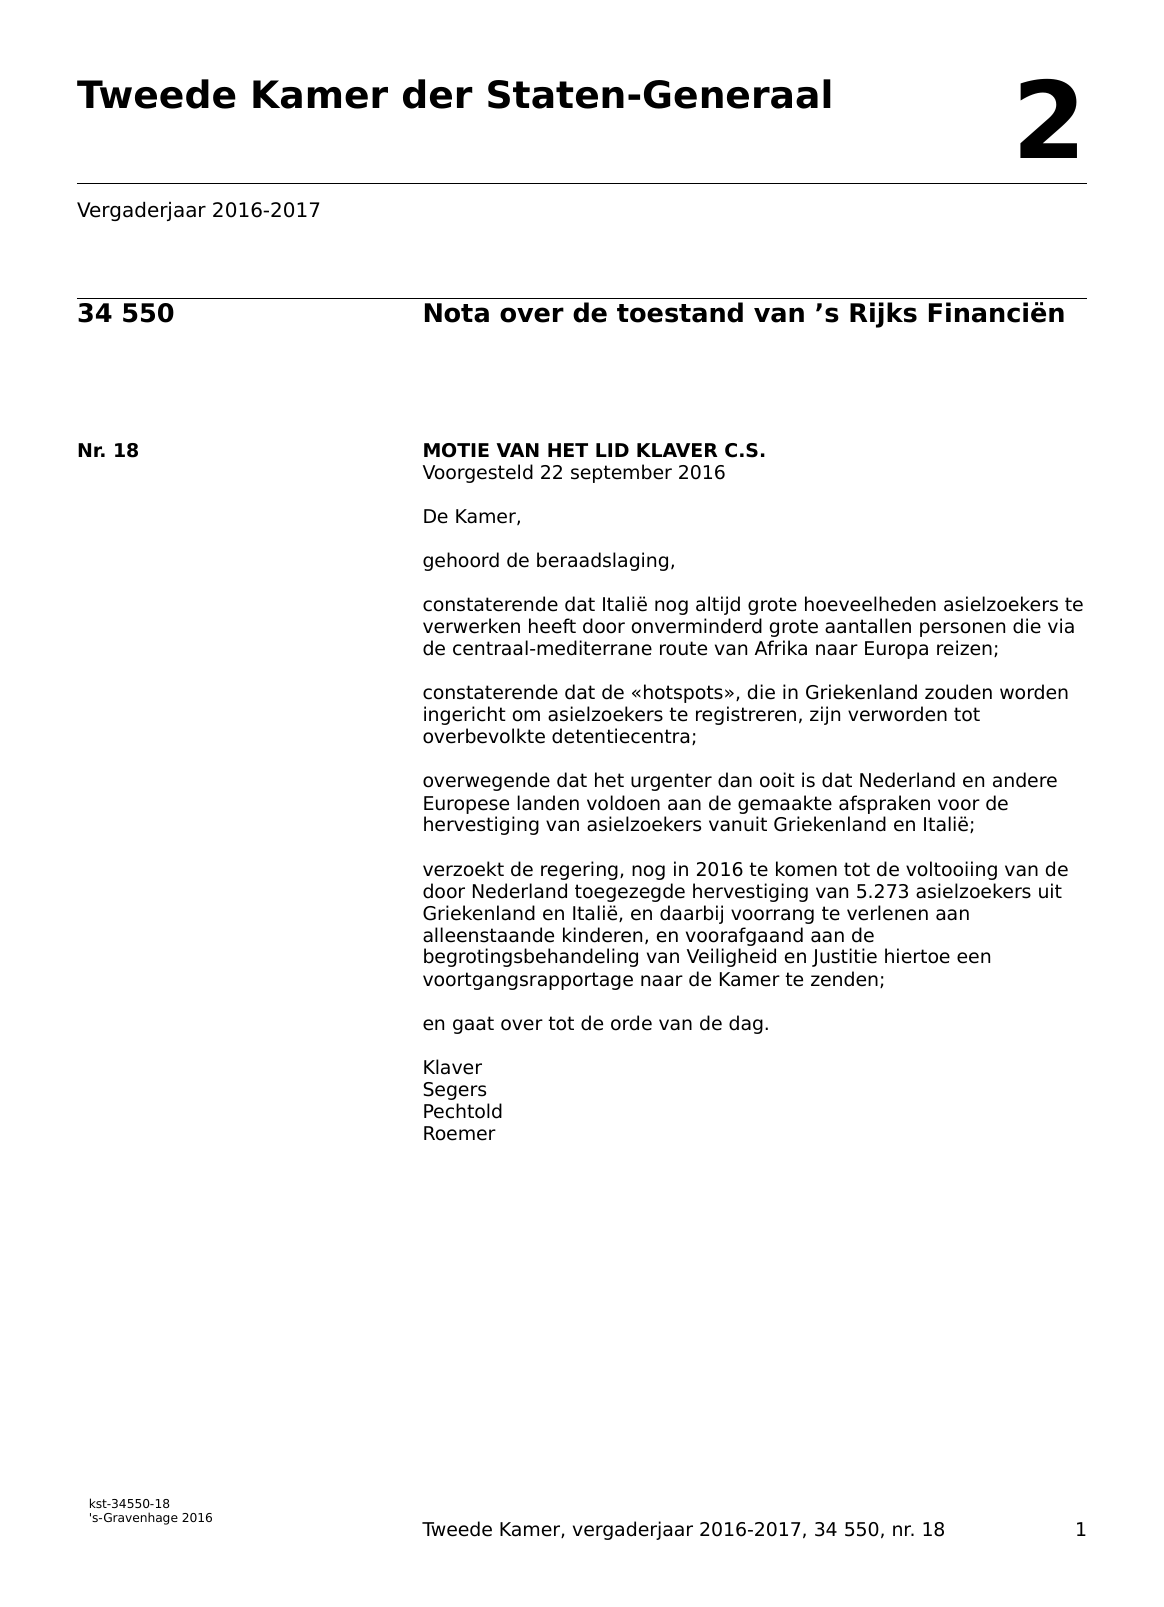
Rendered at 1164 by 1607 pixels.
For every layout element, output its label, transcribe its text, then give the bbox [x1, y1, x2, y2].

text constaterende dat de «hotspots», die in Griekenland zouden worden ingericht om asielzoekers te registreren, zijn verworden tot overbevolkte detentiecentra; [422, 682, 1087, 748]
text kst-34550-18 [88, 1497, 323, 1511]
text verzoekt de regering, nog in 2016 te komen tot de voltooiing van de door Nederland toegezegde hervestiging van 5.273 asielzoekers uit Griekenland en Italië, en daarbij voorrang te verlenen aan alleenstaande kinderen, en voorafgaand aan de begrotingsbehandeling van Veiligheid en Justitie hiertoe een voortgangsrapportage naar de Kamer te zenden; [422, 858, 1087, 990]
text overwegende dat het urgenter dan ooit is dat Nederland en andere Europese landen voldoen aan de gemaakte afspraken voor de hervestiging van asielzoekers vanuit Griekenland en Italië; [422, 770, 1087, 836]
text Voorgesteld 22 september 2016 [422, 462, 1087, 484]
text Segers [422, 1079, 1087, 1101]
text Roemer [422, 1123, 1087, 1145]
text Pechtold [422, 1101, 1087, 1123]
text constaterende dat Italië nog altijd grote hoeveelheden asielzoekers te verwerken heeft door onverminderd grote aantallen personen die via de centraal-mediterrane route van Afrika naar Europa reizen; [422, 594, 1087, 660]
subtitle 34 550 Nota over de toestand van ’s Rijks Financiën [77, 299, 1087, 329]
text 's-Gravenhage 2016 [88, 1511, 323, 1525]
text en gaat over tot de orde van de dag. [422, 1013, 1087, 1034]
table_cell Vergaderjaar 2016-2017 [77, 184, 1087, 298]
table_header Tweede Kamer der Staten-Generaal [77, 59, 886, 183]
text gehoord de beraadslaging, [422, 550, 1087, 572]
text Klaver [422, 1057, 1087, 1079]
text De Kamer, [422, 506, 1087, 528]
subtitle Nr. 18 MOTIE VAN HET LID KLAVER C.S. [77, 440, 1087, 462]
table_header 2 [886, 59, 1087, 183]
